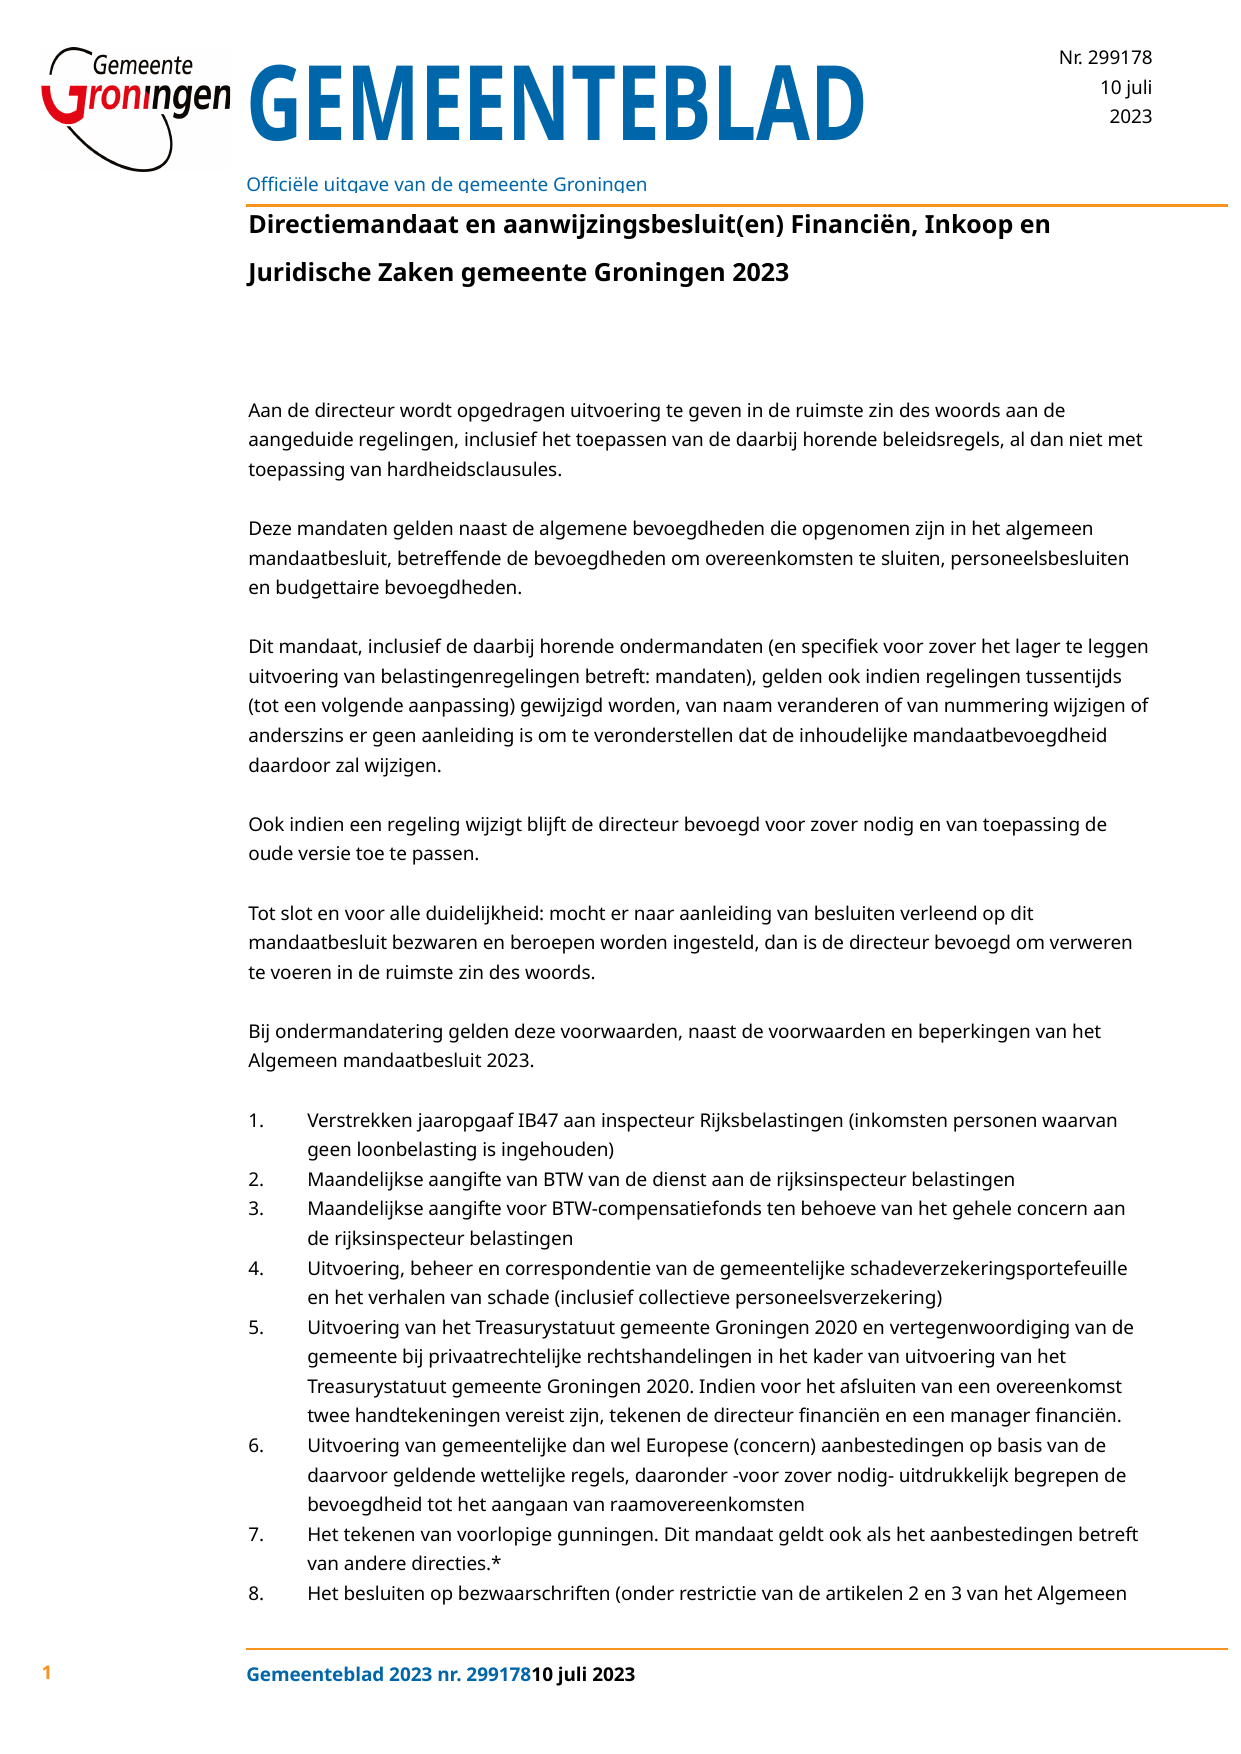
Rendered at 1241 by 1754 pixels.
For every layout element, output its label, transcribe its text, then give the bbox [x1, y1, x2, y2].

list Verstrekken jaaropgaaf IB47 aan inspecteur Rijksbelastingen (inkomsten personen waarvan geen loonbelasting is ingehouden) [248, 1107, 1152, 1162]
list Het tekenen van voorlopige gunningen. Dit mandaat geldt ook als het aanbestedingen betreft van andere directies.* [248, 1521, 1152, 1576]
text Aan de directeur wordt opgedragen uitvoering te geven in de ruimste zin des woords aan de aangeduide regelingen, inclusief het toepassen van de daarbij horende beleidsregels, al dan niet met toepassing van hardheidsclausules. [248, 397, 1152, 482]
text Bij ondermandatering gelden deze voorwaarden, naast de voorwaarden en beperkingen van het Algemeen mandaatbesluit 2023. [248, 1018, 1152, 1073]
list Uitvoering van het Treasurystatuut gemeente Groningen 2020 en vertegenwoordiging van de gemeente bij privaatrechtelijke rechtshandelingen in het kader van uitvoering van het Treasurystatuut gemeente Groningen 2020. Indien voor het afsluiten van een overeenkomst twee handtekeningen vereist zijn, tekenen de directeur financiën en een manager financiën. [248, 1314, 1152, 1428]
text Tot slot en voor alle duidelijkheid: mocht er naar aanleiding van besluiten verleend op dit mandaatbesluit bezwaren en beroepen worden ingesteld, dan is de directeur bevoegd om verweren te voeren in de ruimste zin des woords. [248, 900, 1152, 984]
list Maandelijkse aangifte van BTW van de dienst aan de rijksinspecteur belastingen [248, 1166, 1152, 1192]
list Maandelijkse aangifte voor BTW-compensatiefonds ten behoeve van het gehele concern aan de rijksinspecteur belastingen [248, 1196, 1152, 1251]
text Dit mandaat, inclusief de daarbij horende ondermandaten (en specifiek voor zover het lager te leggen uitvoering van belastingenregelingen betreft: mandaten), gelden ook indien regelingen tussentijds (tot een volgende aanpassing) gewijzigd worden, van naam veranderen of van nummering wijzigen of anderszins er geen aanleiding is om te veronderstellen dat de inhoudelijke mandaatbevoegdheid daardoor zal wijzigen. [248, 633, 1152, 777]
picture [41, 47, 231, 172]
list Het besluiten op bezwaarschriften (onder restrictie van de artikelen 2 en 3 van het Algemeen [248, 1580, 1152, 1606]
list Uitvoering van gemeentelijke dan wel Europese (concern) aanbestedingen op basis van de daarvoor geldende wettelijke regels, daaronder -voor zover nodig- uitdrukkelijk begrepen de bevoegdheid tot het aangaan van raamovereenkomsten [248, 1432, 1152, 1517]
list Uitvoering, beheer en correspondentie van de gemeentelijke schadeverzekeringsportefeuille en het verhalen van schade (inclusief collectieve personeelsverzekering) [248, 1255, 1152, 1310]
text Deze mandaten gelden naast de algemene bevoegdheden die opgenomen zijn in het algemeen mandaatbesluit, betreffende de bevoegdheden om overeenkomsten te sluiten, personeelsbesluiten en budgettaire bevoegdheden. [248, 515, 1152, 600]
text Directiemandaat en aanwijzingsbesluit(en) Financiën, Inkoop en Juridische Zaken gemeente Groningen 2023 [248, 207, 1152, 288]
text Ook indien een regeling wijzigt blijft de directeur bevoegd voor zover nodig en van toepassing de oude versie toe te passen. [248, 811, 1152, 866]
